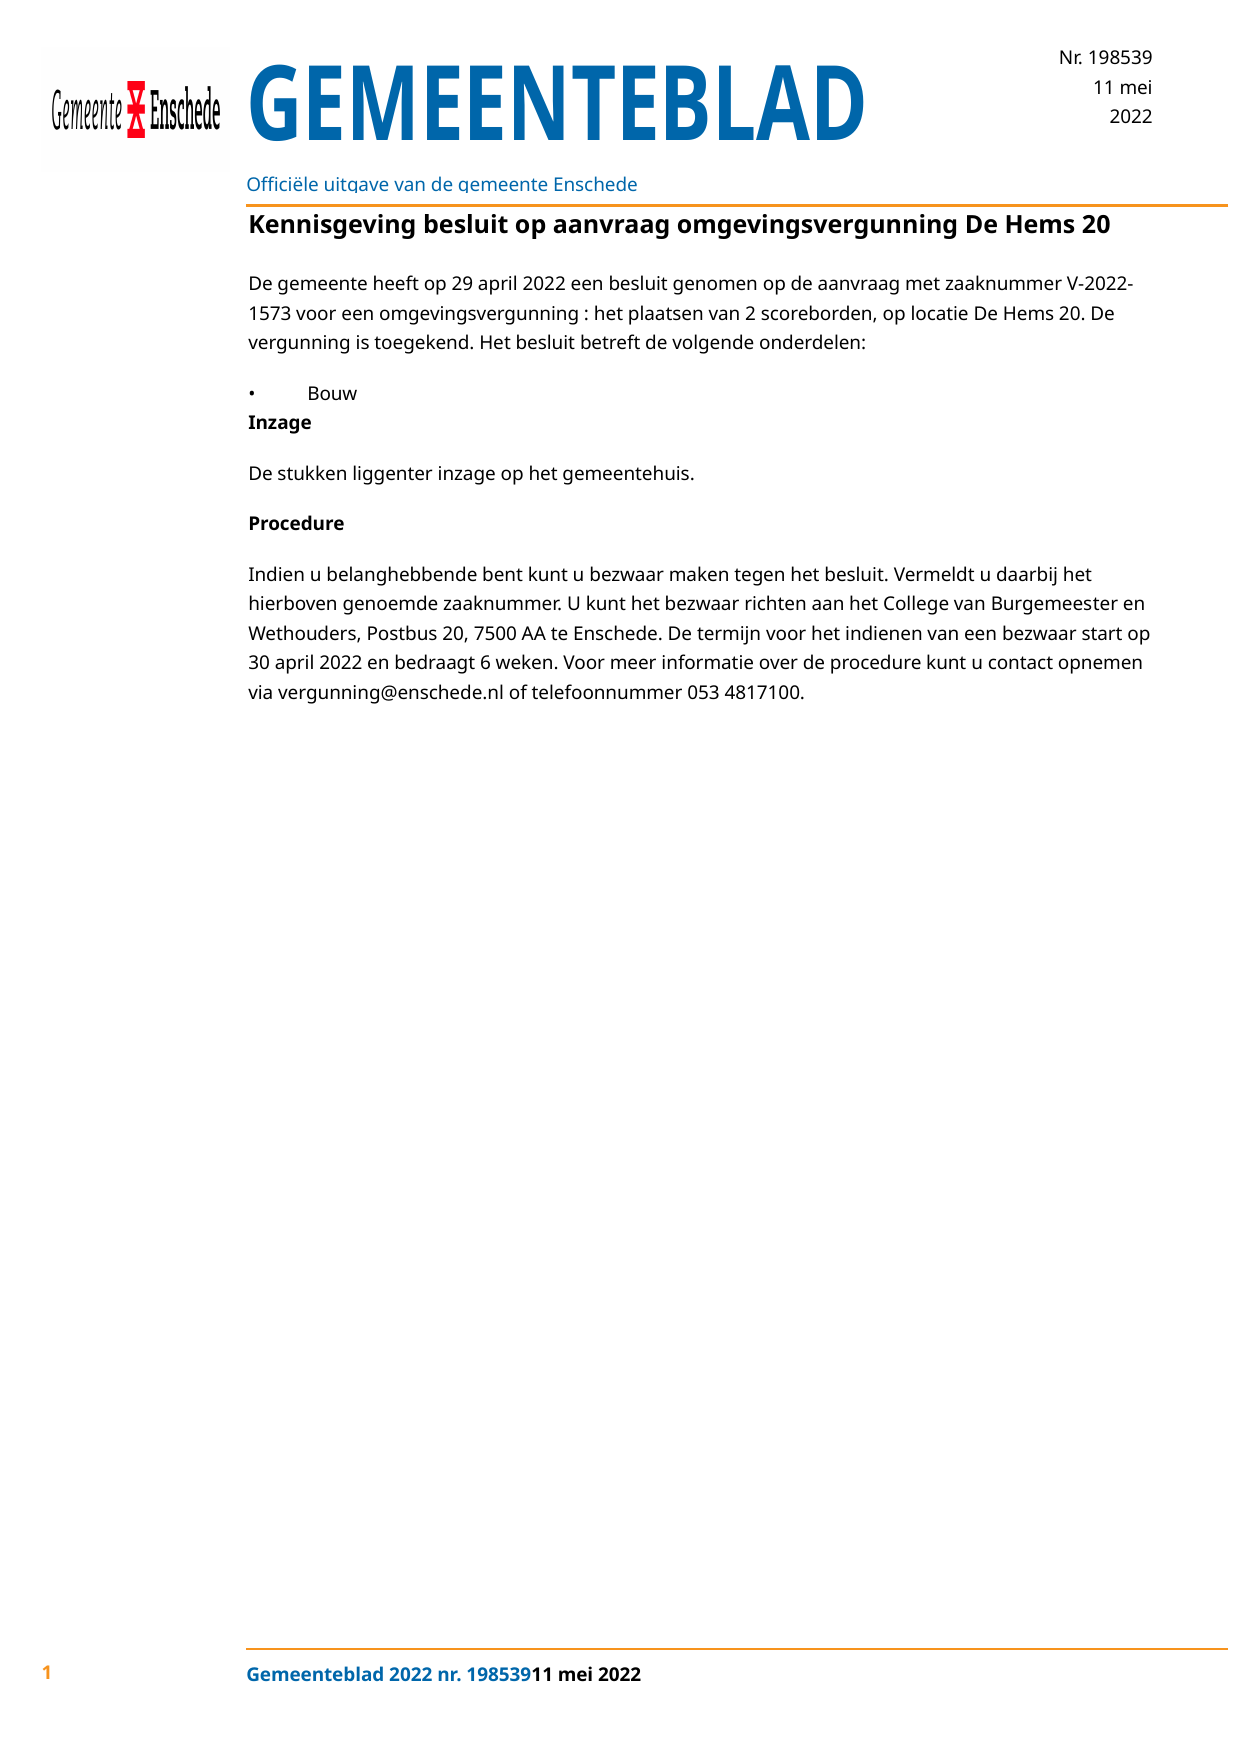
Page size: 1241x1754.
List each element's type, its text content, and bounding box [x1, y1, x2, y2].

text De gemeente heeft op 29 april 2022 een besluit genomen op de aanvraag met zaaknummer V-2022-1573 voor een omgevingsvergunning : het plaatsen van 2 scoreborden, op locatie De Hems 20. De vergunning is toegekend. Het besluit betreft de volgende onderdelen: [248, 270, 1152, 355]
text Inzage [248, 409, 1152, 435]
picture [41, 47, 231, 172]
list Bouw [248, 380, 1152, 406]
text Indien u belanghebbende bent kunt u bezwaar maken tegen het besluit. Vermeldt u daarbij het hierboven genoemde zaaknummer. U kunt het bezwaar richten aan het College van Burgemees­ter en Wethouders, Postbus 20, 7500 AA te Enschede. De termijn voor het indienen van een bezwaar start op 30 april 2022 en bedraagt 6 weken. Voor meer informatie over de procedure kunt u contact opnemen via vergunning@enschede.nl of telefoonnummer 053 4817100. [248, 561, 1152, 705]
text Kennisgeving besluit op aanvraag omgevingsvergunning De Hems 20 [248, 207, 1152, 241]
text Procedure [248, 510, 1152, 536]
text De stukken liggenter inzage op het gemeentehuis. [248, 460, 1152, 486]
